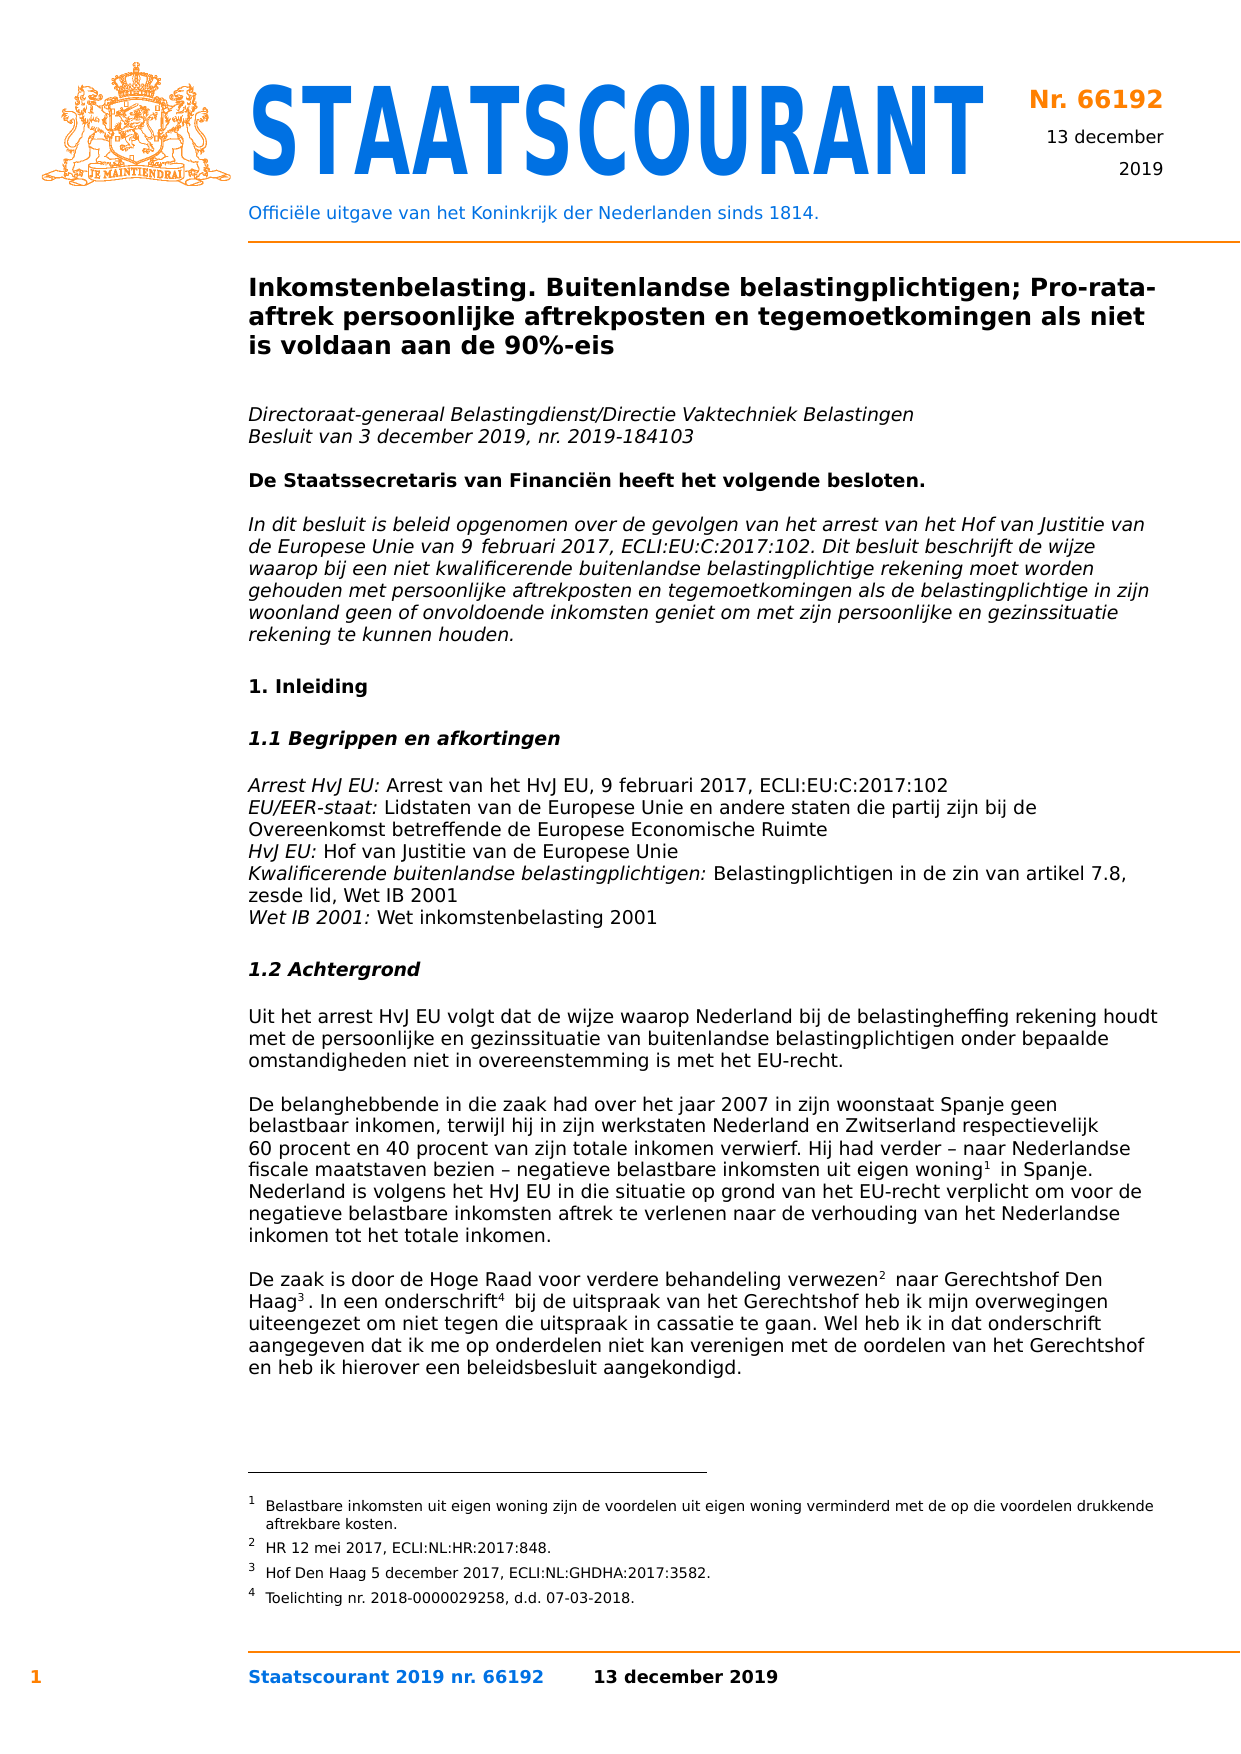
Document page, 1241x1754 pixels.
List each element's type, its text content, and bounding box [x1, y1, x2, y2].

text Kwalificerende buitenlandse belastingplichtigen: Belastingplichtigen in de zin van artikel 7.8, zesde lid, Wet IB 2001 [248, 863, 1163, 907]
text De zaak is door de Hoge Raad voor verdere behandeling verwezen naar Gerechtshof Den Haag. In een onderschrift bij de uitspraak van het Gerechtshof heb ik mijn overwegingen uiteengezet om niet tegen die uitspraak in cassatie te gaan. Wel heb ik in dat onderschrift aangegeven dat ik me op onderdelen niet kan verenigen met de oordelen van het Gerechtshof en heb ik hierover een beleidsbesluit aangekondigd. [248, 1269, 1163, 1379]
text EU/EER-staat: Lidstaten van de Europese Unie en andere staten die partij zijn bij de Overeenkomst betreffende de Europese Economische Ruimte [248, 797, 1163, 841]
text Besluit van 3 december 2019, nr. 2019-184103 [248, 426, 1163, 448]
table_header STAATSCOURANT [248, 62, 998, 203]
subtitle 1.1 Begrippen en afkortingen [248, 728, 1163, 750]
text HR 12 mei 2017, ECLI:NL:HR:2017:848. [248, 1536, 1163, 1558]
subtitle Inkomstenbelasting. Buitenlandse belastingplichtigen; Pro-rata-aftrek persoonlijke aftrekposten en tegemoetkomingen als niet is voldaan aan de 90%-eis [248, 273, 1163, 361]
table_cell 2019 [998, 153, 1240, 203]
text In dit besluit is beleid opgenomen over de gevolgen van het arrest van het Hof van Justitie van de Europese Unie van 9 februari 2017, ECLI:EU:C:2017:102. Dit besluit beschrijft de wijze waarop bij een niet kwalificerende buitenlandse belastingplichtige rekening moet worden gehouden met persoonlijke aftrekposten en tegemoetkomingen als de belastingplichtige in zijn woonland geen of onvoldoende inkomsten geniet om met zijn persoonlijke en gezinssituatie rekening te kunnen houden. [248, 514, 1163, 646]
table_cell Officiële uitgave van het Koninkrijk der Nederlanden sinds 1814. [248, 203, 1240, 241]
text De Staatssecretaris van Financiën heeft het volgende besloten. [248, 470, 1163, 492]
text HvJ EU: Hof van Justitie van de Europese Unie [248, 841, 1163, 863]
text Toelichting nr. 2018-0000029258, d.d. 07-03-2018. [248, 1586, 1163, 1608]
picture [41, 62, 231, 186]
text Wet IB 2001: Wet inkomstenbelasting 2001 [248, 907, 1163, 929]
subtitle 1. Inleiding [248, 676, 1163, 698]
table_cell 13 december [998, 121, 1240, 153]
text Hof Den Haag 5 december 2017, ECLI:NL:GHDHA:2017:3582. [248, 1561, 1163, 1583]
text De belanghebbende in die zaak had over het jaar 2007 in zijn woonstaat Spanje geen belastbaar inkomen, terwijl hij in zijn werkstaten Nederland en Zwitserland respectievelijk 60 procent en 40 procent van zijn totale inkomen verwierf. Hij had verder – naar Nederlandse fiscale maatstaven bezien – negatieve belastbare inkomsten uit eigen woning in Spanje. Nederland is volgens het HvJ EU in die situatie op grond van het EU-recht verplicht om voor de negatieve belastbare inkomsten aftrek te verlenen naar de verhouding van het Nederlandse inkomen tot het totale inkomen. [248, 1093, 1163, 1247]
table_header [25, 62, 248, 241]
text Directoraat-generaal Belastingdienst/Directie Vaktechniek Belastingen [248, 404, 1163, 426]
text Arrest HvJ EU: Arrest van het HvJ EU, 9 februari 2017, ECLI:EU:C:2017:102 [248, 775, 1163, 797]
text Uit het arrest HvJ EU volgt dat de wijze waarop Nederland bij de belastingheffing rekening houdt met de persoonlijke en gezinssituatie van buitenlandse belastingplichtigen onder bepaalde omstandigheden niet in overeenstemming is met het EU-recht. [248, 1006, 1163, 1072]
subtitle 1.2 Achtergrond [248, 959, 1163, 981]
text Belastbare inkomsten uit eigen woning zijn de voordelen uit eigen woning verminderd met de op die voordelen drukkende aftrekbare kosten. [248, 1494, 1163, 1533]
table_header Nr. 66192 [998, 62, 1240, 121]
